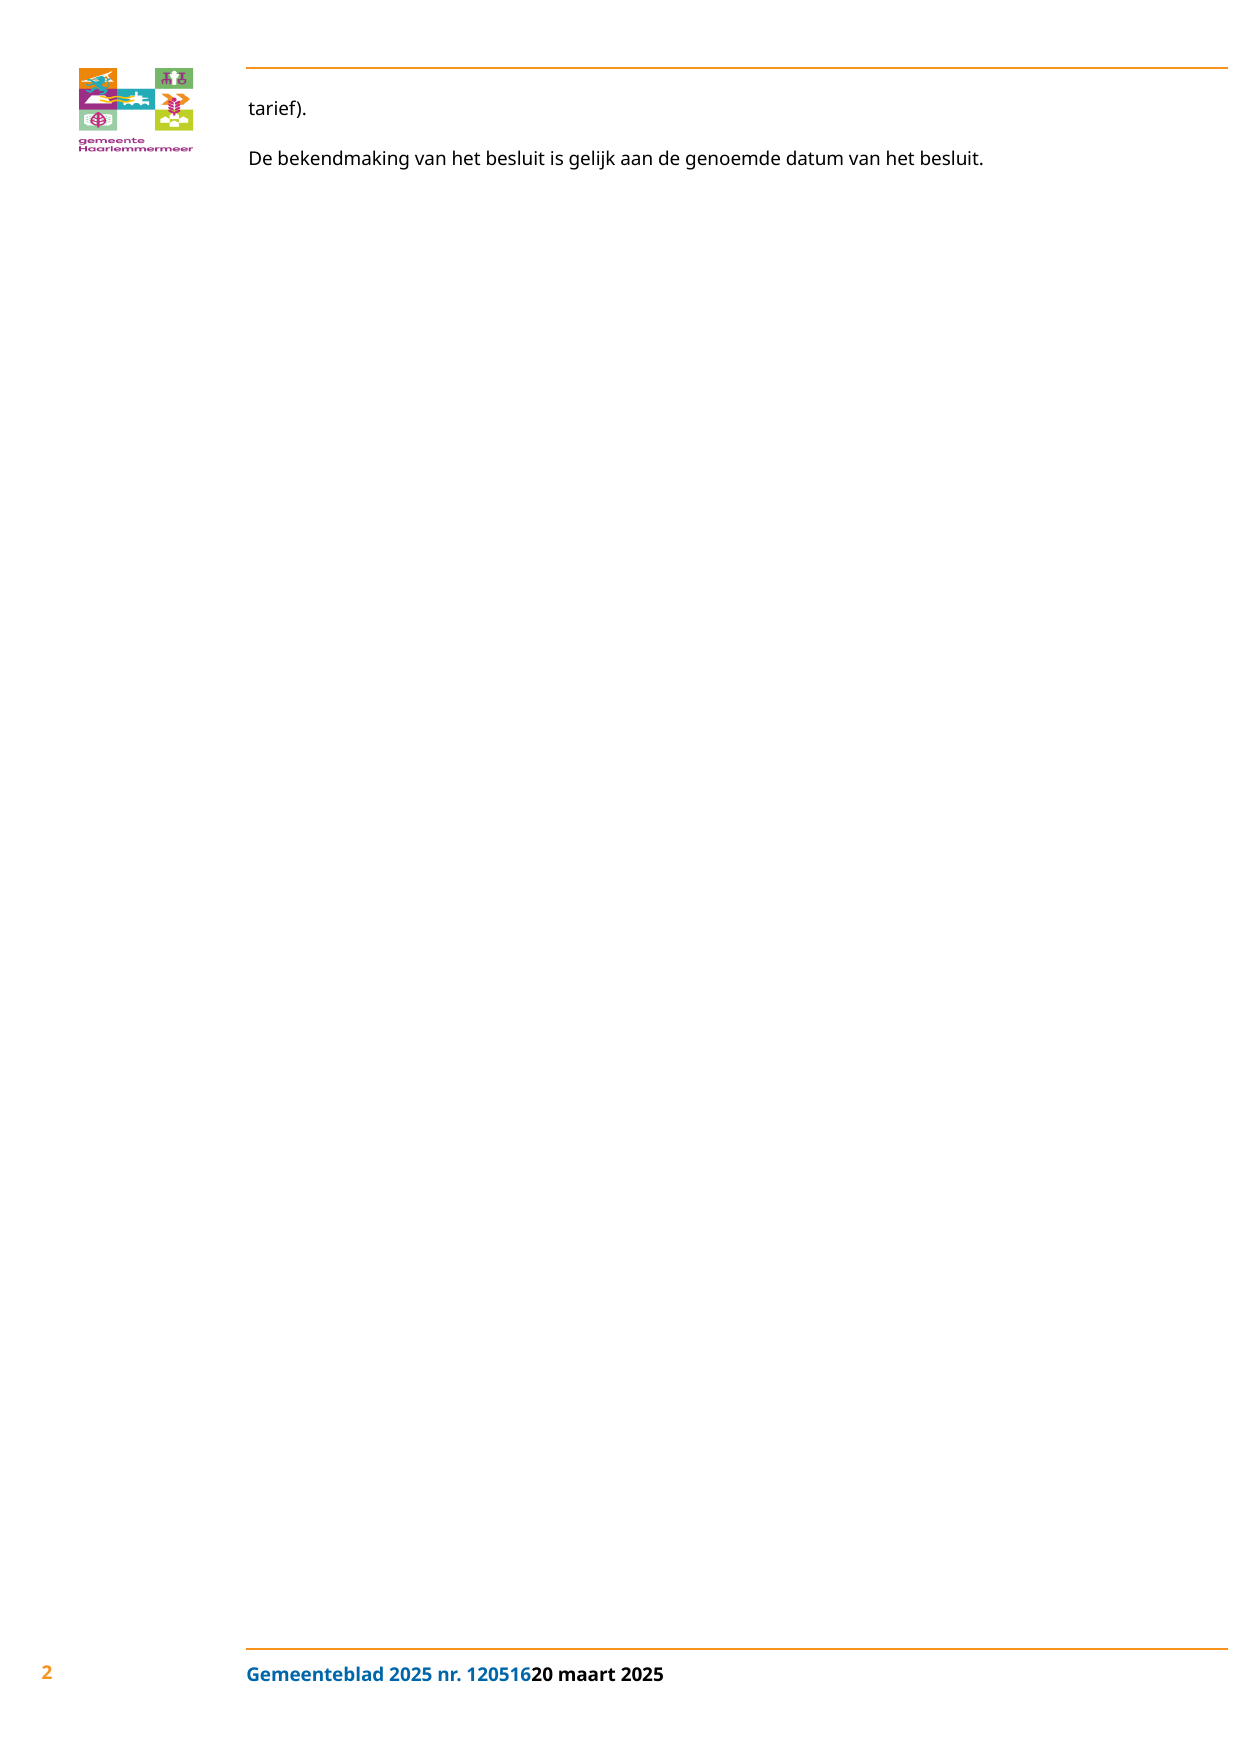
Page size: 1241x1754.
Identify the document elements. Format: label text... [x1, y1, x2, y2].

text tarief). [248, 95, 1152, 121]
text De bekendmaking van het besluit is gelijk aan de genoemde datum van het besluit. [248, 145, 1152, 171]
picture [41, 47, 231, 172]
